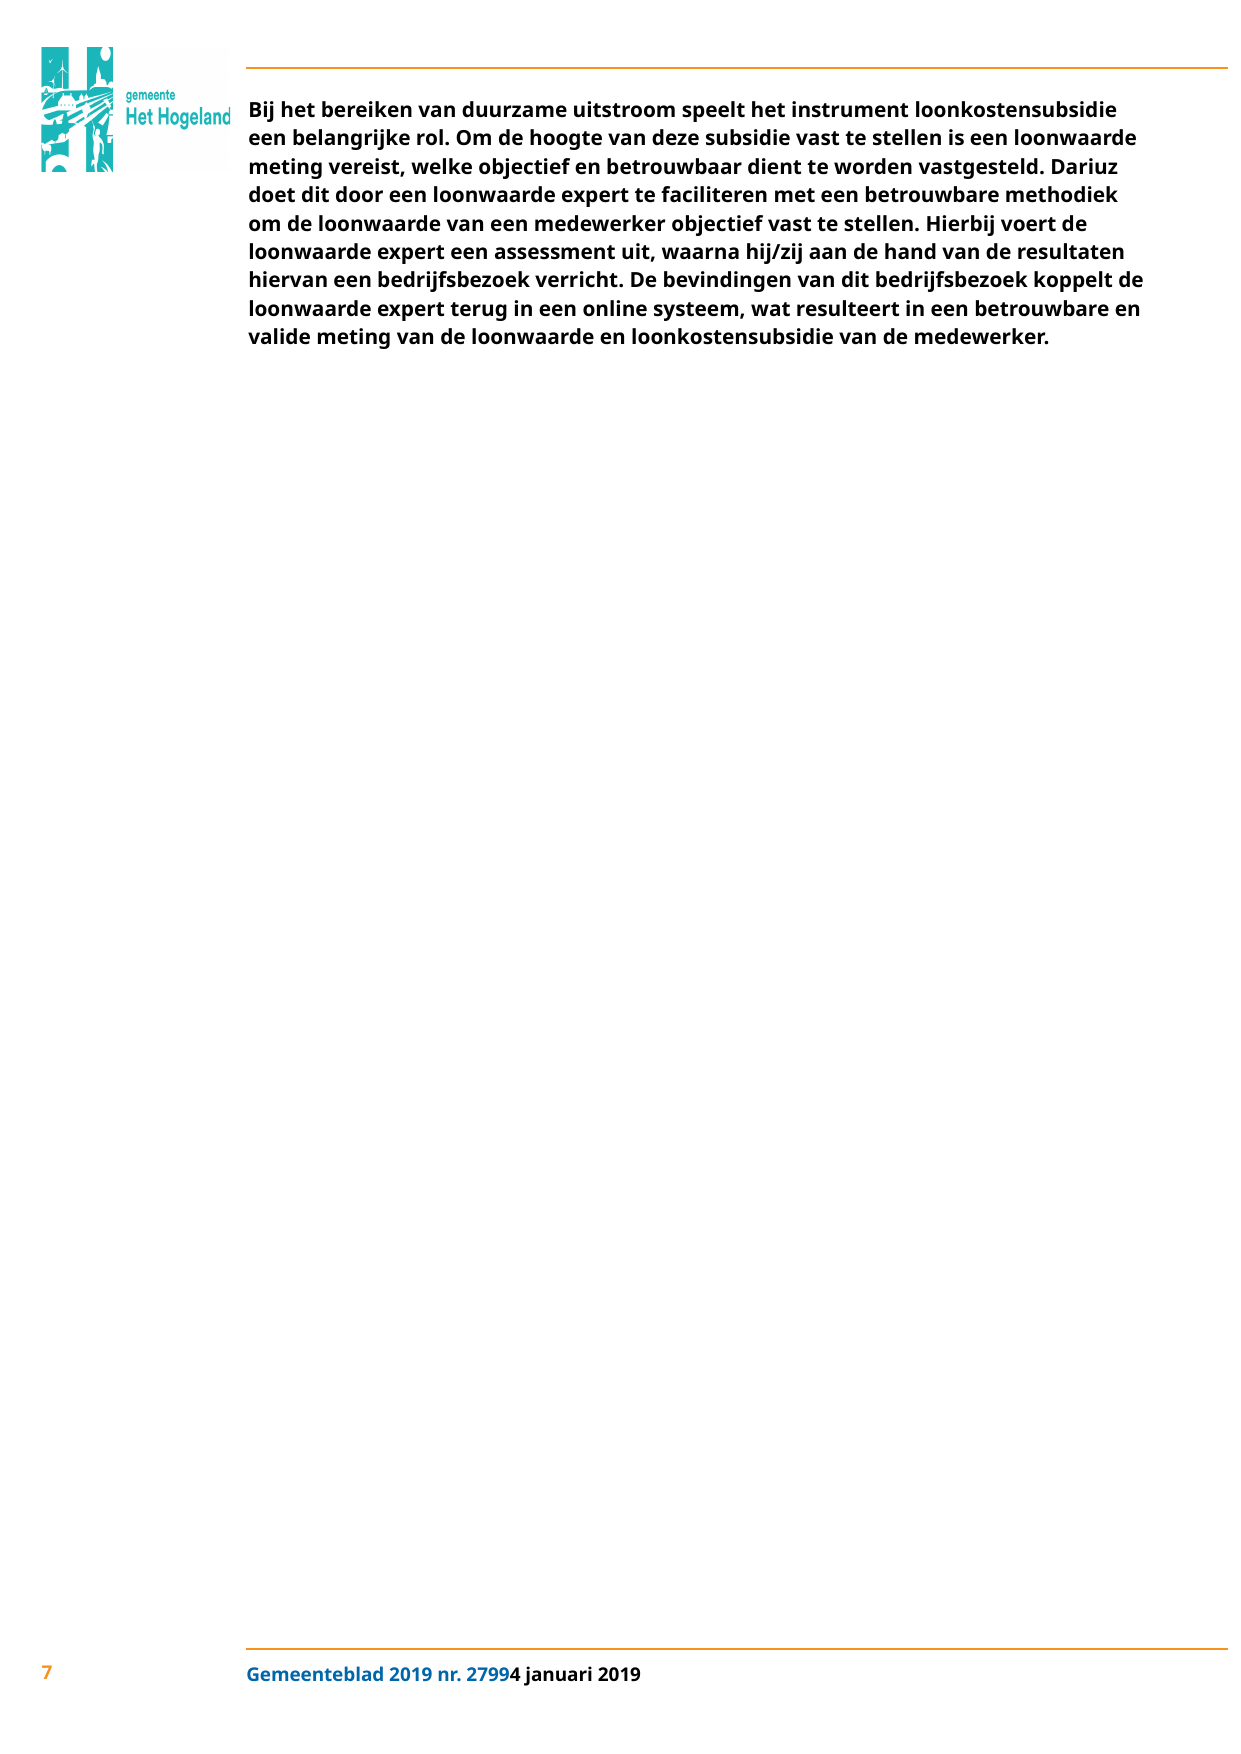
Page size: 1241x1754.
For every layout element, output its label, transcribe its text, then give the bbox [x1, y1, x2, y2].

text Bij het bereiken van duurzame uitstroom speelt het instrument loonkostensubsidie een belangrijke rol. Om de hoogte van deze subsidie vast te stellen is een loonwaarde meting vereist, welke objectief en betrouwbaar dient te worden vastgesteld. Dariuz doet dit door een loonwaarde expert te faciliteren met een betrouwbare methodiek om de loonwaarde van een medewerker objectief vast te stellen. Hierbij voert de loonwaarde expert een assessment uit, waarna hij/zij aan de hand van de resultaten hiervan een bedrijfsbezoek verricht. De bevindingen van dit bedrijfsbezoek koppelt de loonwaarde expert terug in een online systeem, wat resulteert in een betrouwbare en valide meting van de loonwaarde en loonkostensubsidie van de medewerker. [248, 95, 1152, 351]
picture [41, 47, 231, 172]
